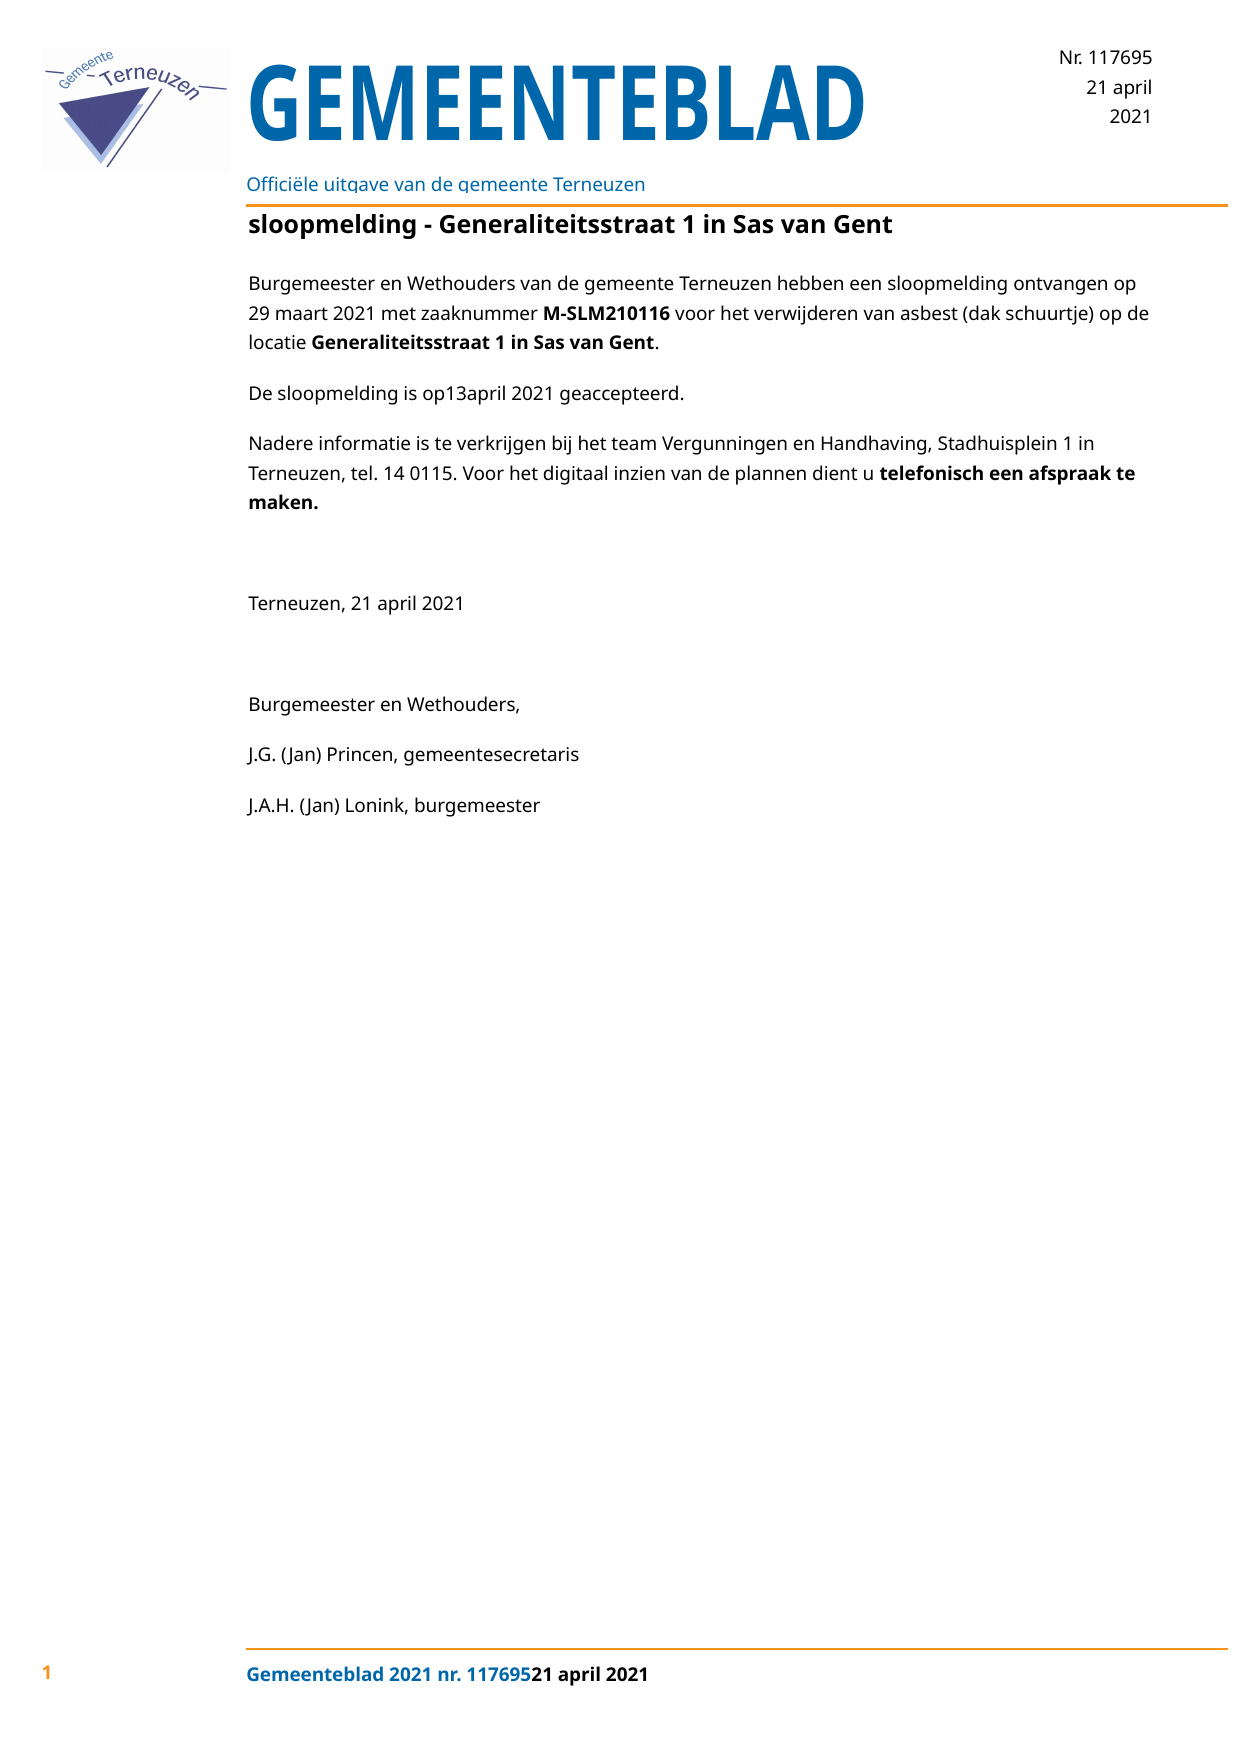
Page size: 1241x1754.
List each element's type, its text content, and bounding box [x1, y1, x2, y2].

text sloopmelding - Generaliteitsstraat 1 in Sas van Gent [248, 207, 1152, 241]
text De sloopmelding is op13april 2021 geaccepteerd. [248, 380, 1152, 406]
text Terneuzen, 21 april 2021 [248, 590, 1152, 616]
picture [41, 47, 231, 172]
text Burgemeester en Wethouders, [248, 691, 1152, 717]
text J.A.H. (Jan) Lonink, burgemeester [248, 792, 1152, 818]
text Burgemeester en Wethouders van de gemeente Terneuzen hebben een sloopmelding ontvangen op 29 maart 2021 met zaaknummer M-SLM210116 voor het verwijderen van asbest (dak schuurtje) op de locatie Generaliteitsstraat 1 in Sas van Gent. [248, 270, 1152, 355]
text J.G. (Jan) Princen, gemeentesecretaris [248, 742, 1152, 767]
text Nadere informatie is te verkrijgen bij het team Vergunningen en Handhaving, Stadhuisplein 1 in Terneuzen, tel. 14 0115. Voor het digitaal inzien van de plannen dient u telefonisch een afspraak te maken. [248, 430, 1152, 515]
